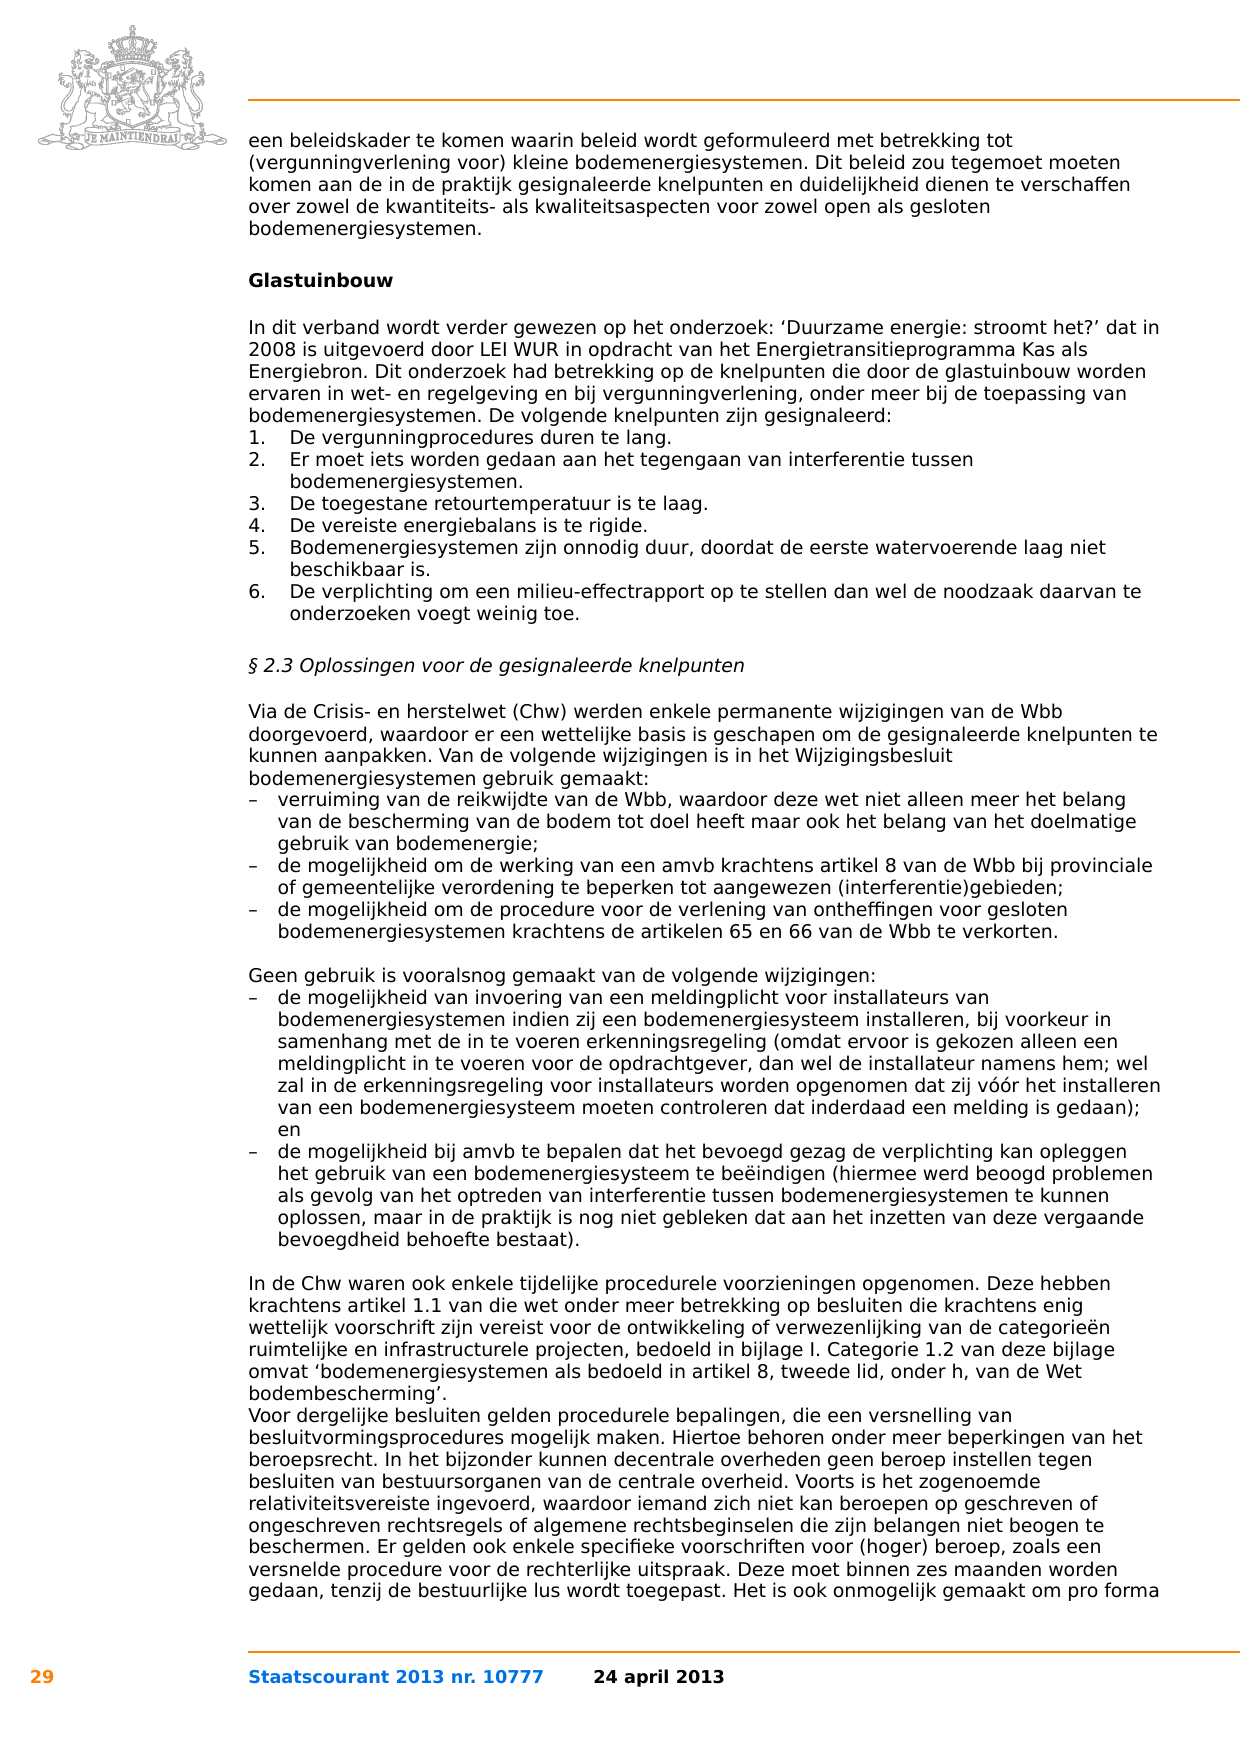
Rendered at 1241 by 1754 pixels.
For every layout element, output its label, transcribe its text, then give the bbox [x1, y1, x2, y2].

picture [38, 25, 227, 150]
text Voor dergelijke besluiten gelden procedurele bepalingen, die een versnelling van besluitvormingsprocedures mogelijk maken. Hiertoe behoren onder meer beperkingen van het beroepsrecht. In het bijzonder kunnen decentrale overheden geen beroep instellen tegen besluiten van bestuursorganen van de centrale overheid. Voorts is het zogenoemde relativiteitsvereiste ingevoerd, waardoor iemand zich niet kan beroepen op geschreven of ongeschreven rechtsregels of algemene rechtsbeginselen die zijn belangen niet beogen te beschermen. Er gelden ook enkele specifieke voorschriften voor (hoger) beroep, zoals een versnelde procedure voor de rechterlijke uitspraak. Deze moet binnen zes maanden worden gedaan, tenzij de bestuurlijke lus wordt toegepast. Het is ook onmogelijk gemaakt om pro forma [248, 1404, 1163, 1602]
text 5. Bodemenergiesystemen zijn onnodig duur, doordat de eerste watervoerende laag niet beschikbaar is. [248, 537, 1163, 581]
text 4. De vereiste energiebalans is te rigide. [248, 514, 1163, 537]
text – de mogelijkheid om de werking van een amvb krachtens artikel 8 van de Wbb bij provinciale of gemeentelijke verordening te beperken tot aangewezen (interferentie)gebieden; [248, 855, 1163, 899]
text Via de Crisis- en herstelwet (Chw) werden enkele permanente wijzigingen van de Wbb doorgevoerd, waardoor er een wettelijke basis is geschapen om de gesignaleerde knelpunten te kunnen aanpakken. Van de volgende wijzigingen is in het Wijzigingsbesluit bodemenergiesystemen gebruik gemaakt: [248, 701, 1163, 789]
subtitle § 2.3 Oplossingen voor de gesignaleerde knelpunten [248, 654, 1163, 676]
text – verruiming van de reikwijdte van de Wbb, waardoor deze wet niet alleen meer het belang van de bescherming van de bodem tot doel heeft maar ook het belang van het doelmatige gebruik van bodemenergie; [248, 789, 1163, 855]
text 2. Er moet iets worden gedaan aan het tegengaan van interferentie tussen bodemenergiesystemen. [248, 449, 1163, 493]
text een beleidskader te komen waarin beleid wordt geformuleerd met betrekking tot (vergunningverlening voor) kleine bodemenergiesystemen. Dit beleid zou tegemoet moeten komen aan de in de praktijk gesignaleerde knelpunten en duidelijkheid dienen te verschaffen over zowel de kwantiteits- als kwaliteitsaspecten voor zowel open als gesloten bodemenergiesystemen. [248, 130, 1163, 240]
subtitle Glastuinbouw [248, 270, 1163, 292]
text – de mogelijkheid van invoering van een meldingplicht voor installateurs van bodemenergiesystemen indien zij een bodemenergiesysteem installeren, bij voorkeur in samenhang met de in te voeren erkenningsregeling (omdat ervoor is gekozen alleen een meldingplicht in te voeren voor de opdrachtgever, dan wel de installateur namens hem; wel zal in de erkenningsregeling voor installateurs worden opgenomen dat zij vóór het installeren van een bodemenergiesysteem moeten controleren dat inderdaad een melding is gedaan); en [248, 987, 1163, 1141]
text 6. De verplichting om een milieu-effectrapport op te stellen dan wel de noodzaak daarvan te onderzoeken voegt weinig toe. [248, 581, 1163, 624]
text In de Chw waren ook enkele tijdelijke procedurele voorzieningen opgenomen. Deze hebben krachtens artikel 1.1 van die wet onder meer betrekking op besluiten die krachtens enig wettelijk voorschrift zijn vereist voor de ontwikkeling of verwezenlijking van de categorieën ruimtelijke en infrastructurele projecten, bedoeld in bijlage I. Categorie 1.2 van deze bijlage omvat ‘bodemenergiesystemen als bedoeld in artikel 8, tweede lid, onder h, van de Wet bodembescherming’. [248, 1273, 1163, 1404]
text 1. De vergunningprocedures duren te lang. [248, 427, 1163, 449]
text Geen gebruik is vooralsnog gemaakt van de volgende wijzigingen: [248, 965, 1163, 987]
text 3. De toegestane retourtemperatuur is te laag. [248, 493, 1163, 514]
text – de mogelijkheid bij amvb te bepalen dat het bevoegd gezag de verplichting kan opleggen het gebruik van een bodemenergiesysteem te beëindigen (hiermee werd beoogd problemen als gevolg van het optreden van interferentie tussen bodemenergiesystemen te kunnen oplossen, maar in de praktijk is nog niet gebleken dat aan het inzetten van deze vergaande bevoegdheid behoefte bestaat). [248, 1141, 1163, 1251]
text – de mogelijkheid om de procedure voor de verlening van ontheffingen voor gesloten bodemenergiesystemen krachtens de artikelen 65 en 66 van de Wbb te verkorten. [248, 899, 1163, 943]
text In dit verband wordt verder gewezen op het onderzoek: ‘Duurzame energie: stroomt het?’ dat in 2008 is uitgevoerd door LEI WUR in opdracht van het Energietransitieprogramma Kas als Energiebron. Dit onderzoek had betrekking op de knelpunten die door de glastuinbouw worden ervaren in wet- en regelgeving en bij vergunningverlening, onder meer bij de toepassing van bodemenergiesystemen. De volgende knelpunten zijn gesignaleerd: [248, 317, 1163, 427]
